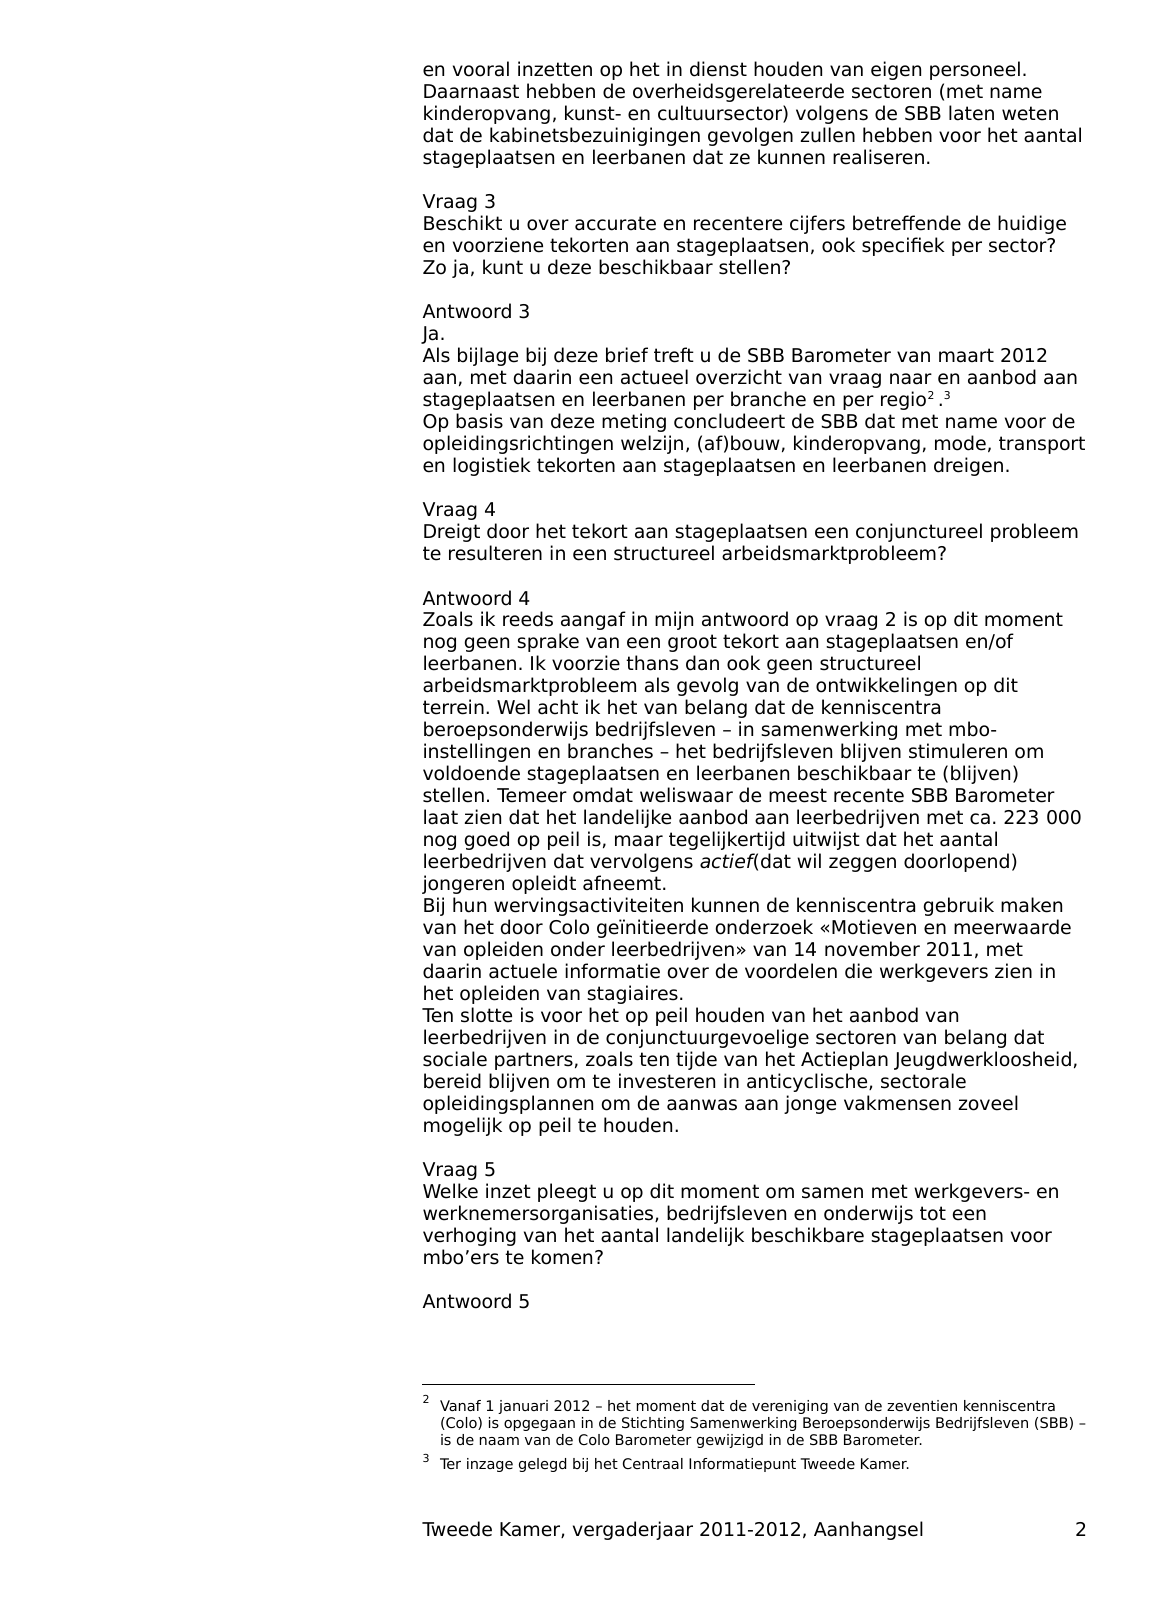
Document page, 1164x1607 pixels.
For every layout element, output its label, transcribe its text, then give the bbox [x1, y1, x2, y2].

text Ten slotte is voor het op peil houden van het aanbod van leerbedrijven in de conjunctuurgevoelige sectoren van belang dat sociale partners, zoals ten tijde van het Actieplan Jeugdwerkloosheid, bereid blijven om te investeren in anticyclische, sectorale opleidingsplannen om de aanwas aan jonge vakmensen zoveel mogelijk op peil te houden. [422, 1005, 1087, 1137]
text en vooral inzetten op het in dienst houden van eigen personeel. Daarnaast hebben de overheidsgerelateerde sectoren (met name kinderopvang, kunst- en cultuursector) volgens de SBB laten weten dat de kabinetsbezuinigingen gevolgen zullen hebben voor het aantal stageplaatsen en leerbanen dat ze kunnen realiseren. [422, 59, 1087, 169]
text Zoals ik reeds aangaf in mijn antwoord op vraag 2 is op dit moment nog geen sprake van een groot tekort aan stageplaatsen en/of leerbanen. Ik voorzie thans dan ook geen structureel arbeidsmarktprobleem als gevolg van de ontwikkelingen op dit terrein. Wel acht ik het van belang dat de kenniscentra beroepsonderwijs bedrijfsleven – in samenwerking met mbo-instellingen en branches – het bedrijfsleven blijven stimuleren om voldoende stageplaatsen en leerbanen beschikbaar te (blijven) stellen. Temeer omdat weliswaar de meest recente SBB Barometer laat zien dat het landelijke aanbod aan leerbedrijven met ca. 223 000 nog goed op peil is, maar tegelijkertijd uitwijst dat het aantal leerbedrijven dat vervolgens actief(dat wil zeggen doorlopend) jongeren opleidt afneemt. [422, 609, 1087, 895]
text Vanaf 1 januari 2012 – het moment dat de vereniging van de zeventien kenniscentra (Colo) is opgegaan in de Stichting Samenwerking Beroepsonderwijs Bedrijfsleven (SBB) – is de naam van de Colo Barometer gewijzigd in de SBB Barometer. [422, 1393, 1087, 1449]
text Vraag 3 [422, 191, 1087, 213]
text Op basis van deze meting concludeert de SBB dat met name voor de opleidingsrichtingen welzijn, (af)bouw, kinderopvang, mode, transport en logistiek tekorten aan stageplaatsen en leerbanen dreigen. [422, 411, 1087, 477]
text Vraag 5 [422, 1159, 1087, 1181]
text Antwoord 4 [422, 587, 1087, 609]
text Beschikt u over accurate en recentere cijfers betreffende de huidige en voorziene tekorten aan stageplaatsen, ook specifiek per sector? Zo ja, kunt u deze beschikbaar stellen? [422, 213, 1087, 279]
text Ja. [422, 323, 1087, 345]
text Dreigt door het tekort aan stageplaatsen een conjunctureel probleem te resulteren in een structureel arbeidsmarktprobleem? [422, 521, 1087, 565]
text Als bijlage bij deze brief treft u de SBB Barometer van maart 2012 aan, met daarin een actueel overzicht van vraag naar en aanbod aan stageplaatsen en leerbanen per branche en per regio. [422, 345, 1087, 411]
text Antwoord 5 [422, 1291, 1087, 1313]
text Ter inzage gelegd bij het Centraal Informatiepunt Tweede Kamer. [422, 1452, 1087, 1474]
text Vraag 4 [422, 499, 1087, 521]
text Welke inzet pleegt u op dit moment om samen met werkgevers- en werknemersorganisaties, bedrijfsleven en onderwijs tot een verhoging van het aantal landelijk beschikbare stageplaatsen voor mbo’ers te komen? [422, 1181, 1087, 1269]
text Bij hun wervingsactiviteiten kunnen de kenniscentra gebruik maken van het door Colo geïnitieerde onderzoek «Motieven en meerwaarde van opleiden onder leerbedrijven» van 14 november 2011, met daarin actuele informatie over de voordelen die werkgevers zien in het opleiden van stagiaires. [422, 895, 1087, 1005]
text Antwoord 3 [422, 301, 1087, 323]
